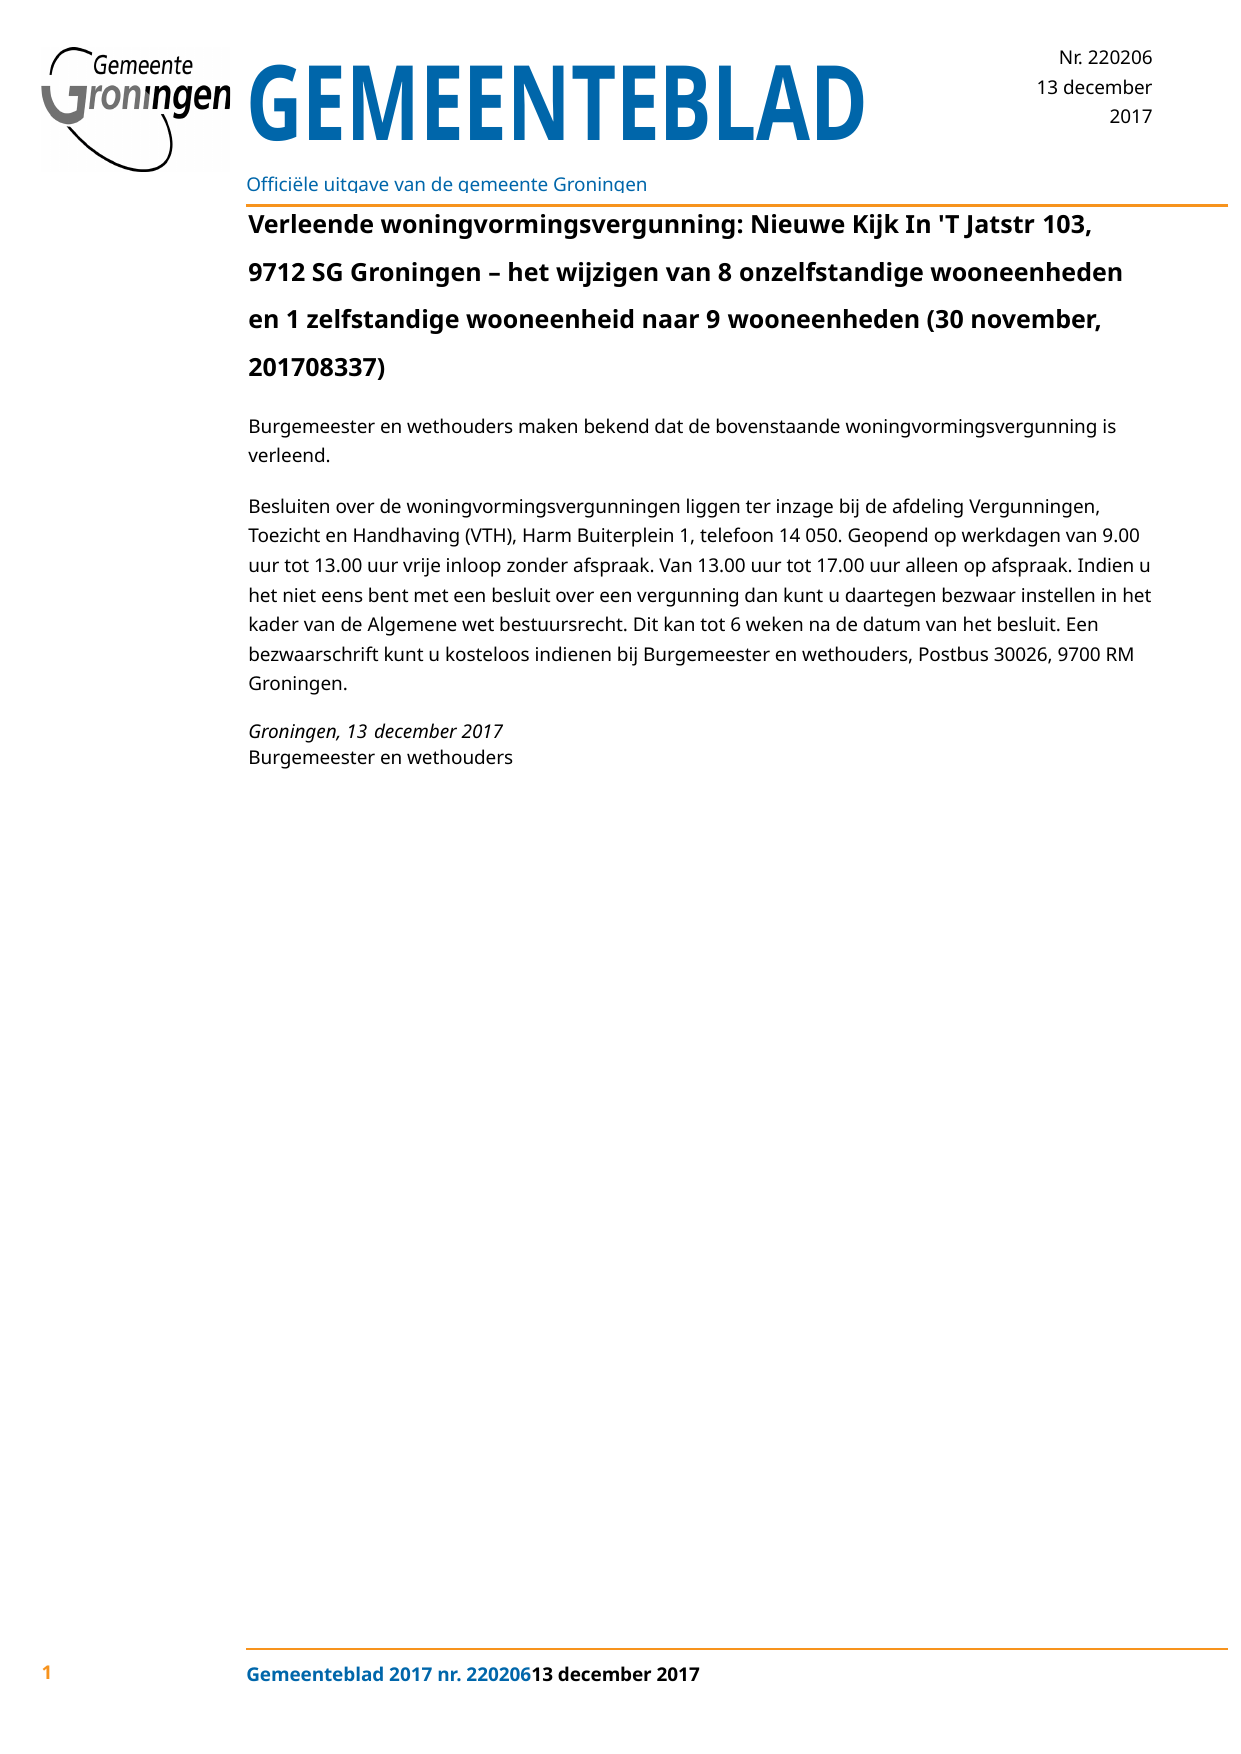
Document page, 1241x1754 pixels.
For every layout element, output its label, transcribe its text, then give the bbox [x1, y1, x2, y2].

text Burgemeester en wethouders maken bekend dat de bovenstaande woningvormingsvergunning is verleend. [248, 413, 1152, 468]
text Groningen, 13 december 2017 [248, 718, 1152, 744]
picture [41, 47, 231, 172]
text Besluiten over de woningvormingsvergunningen liggen ter inzage bij de afdeling Vergunningen, Toezicht en Handhaving (VTH), Harm Buiterplein 1, telefoon 14 050. Geopend op werkdagen van 9.00 uur tot 13.00 uur vrije inloop zonder afspraak. Van 13.00 uur tot 17.00 uur alleen op afspraak. Indien u het niet eens bent met een besluit over een vergunning dan kunt u daartegen bezwaar instellen in het kader van de Algemene wet bestuursrecht. Dit kan tot 6 weken na de datum van het besluit. Een bezwaarschrift kunt u kosteloos indienen bij Burgemeester en wethouders, Postbus 30026, 9700 RM Groningen. [248, 493, 1152, 696]
text Burgemeester en wethouders [248, 744, 1152, 770]
text Verleende woningvormingsvergunning: Nieuwe Kijk In 'T Jatstr 103, 9712 SG Groningen – het wijzigen van 8 onzelfstandige wooneenheden en 1 zelfstandige wooneenheid naar 9 wooneenheden (30 november, 201708337) [248, 207, 1152, 384]
